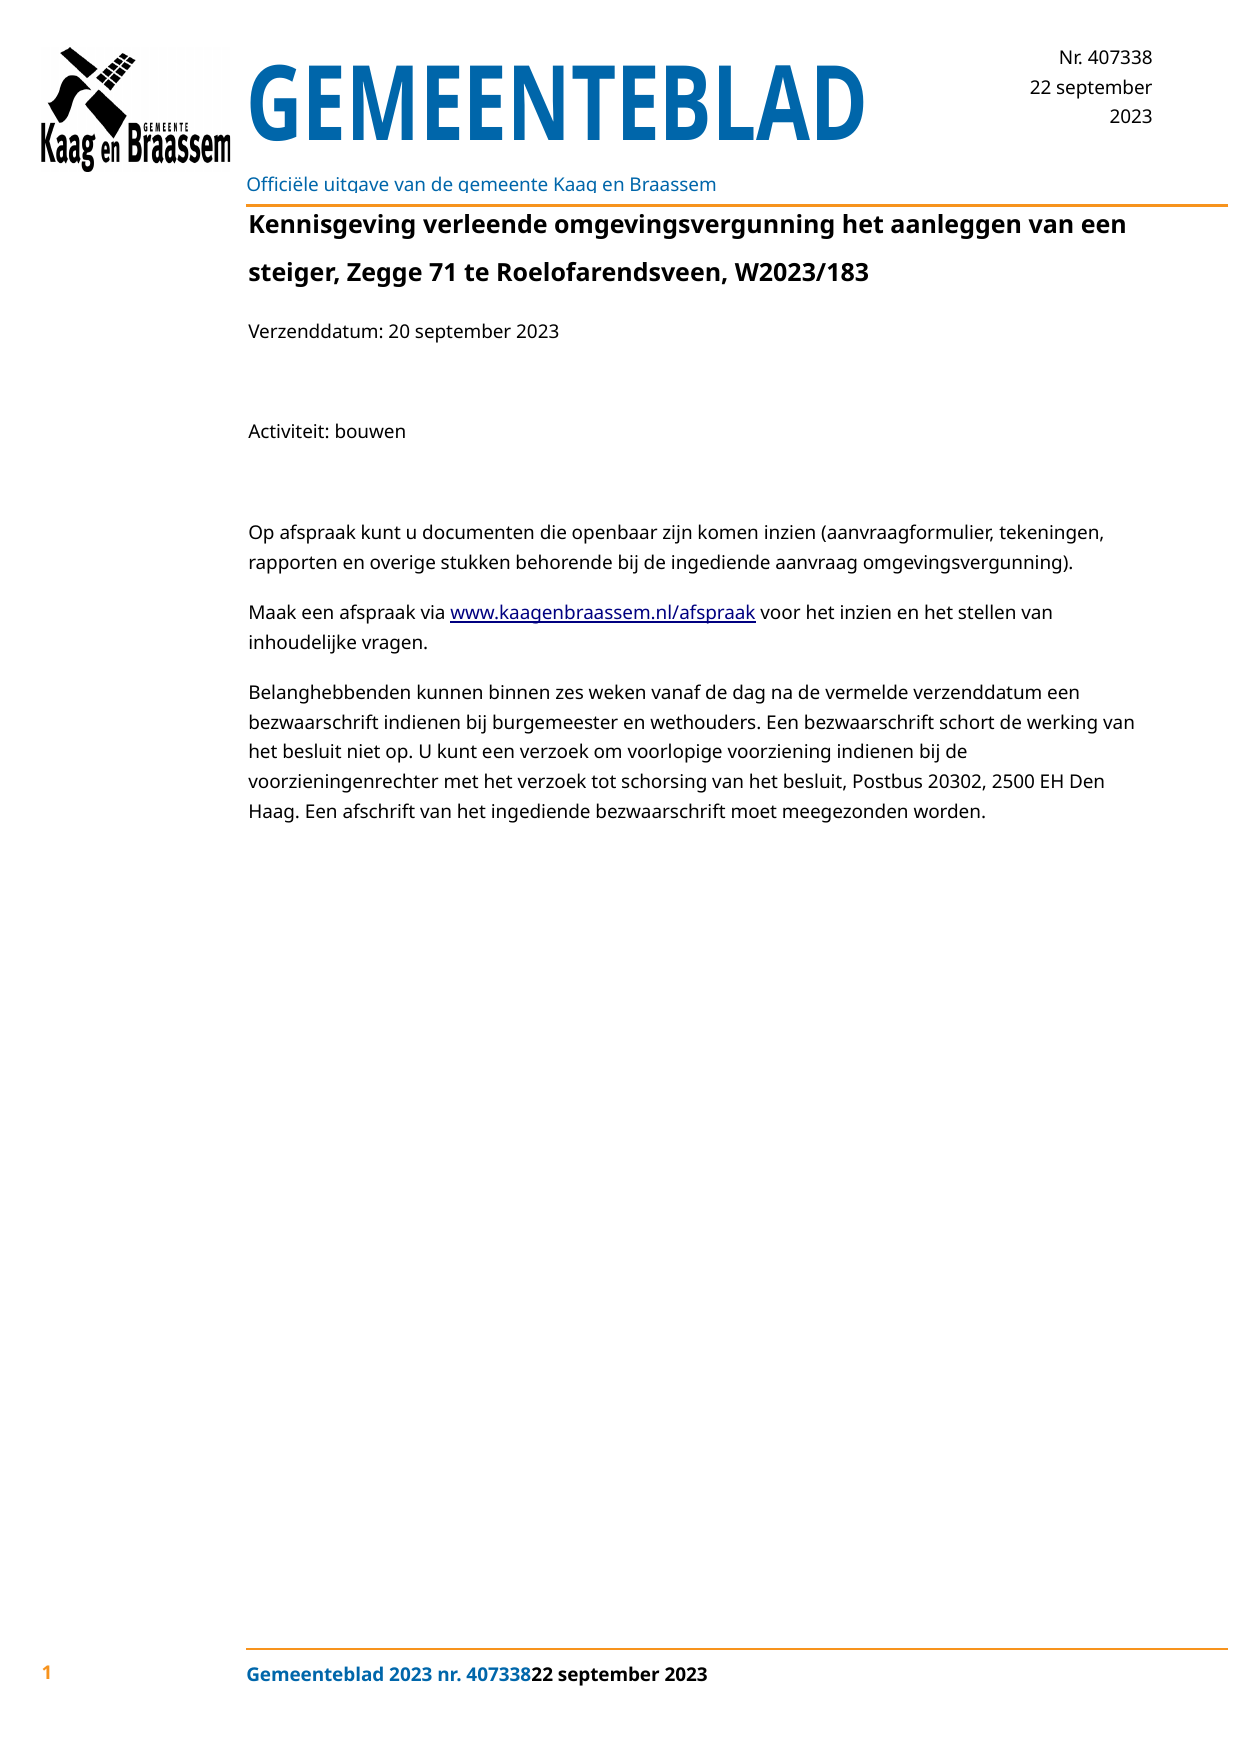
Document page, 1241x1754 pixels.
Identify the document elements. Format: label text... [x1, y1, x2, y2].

text Belanghebbenden kunnen binnen zes weken vanaf de dag na de vermelde verzenddatum een bezwaarschrift indienen bij burgemeester en wethouders. Een bezwaarschrift schort de werking van het besluit niet op. U kunt een verzoek om voorlopige voorziening indienen bij de voorzieningenrechter met het verzoek tot schorsing van het besluit, Postbus 20302, 2500 EH Den Haag. Een afschrift van het ingediende bezwaarschrift moet meegezonden worden. [248, 679, 1152, 824]
text Activiteit: bouwen [248, 419, 1152, 444]
text Verzenddatum: 20 september 2023 [248, 318, 1152, 344]
picture [41, 47, 231, 172]
text Maak een afspraak via www.kaagenbraassem.nl/afspraak voor het inzien en het stellen van inhoudelijke vragen. [248, 599, 1152, 655]
text Kennisgeving verleende omgevingsvergunning het aanleggen van een steiger, Zegge 71 te Roelofarendsveen, W2023/183 [248, 207, 1152, 288]
text Op afspraak kunt u documenten die openbaar zijn komen inzien (aanvraagformulier, tekeningen, rapporten en overige stukken behorende bij de ingediende aanvraag omgevingsvergunning). [248, 519, 1152, 575]
